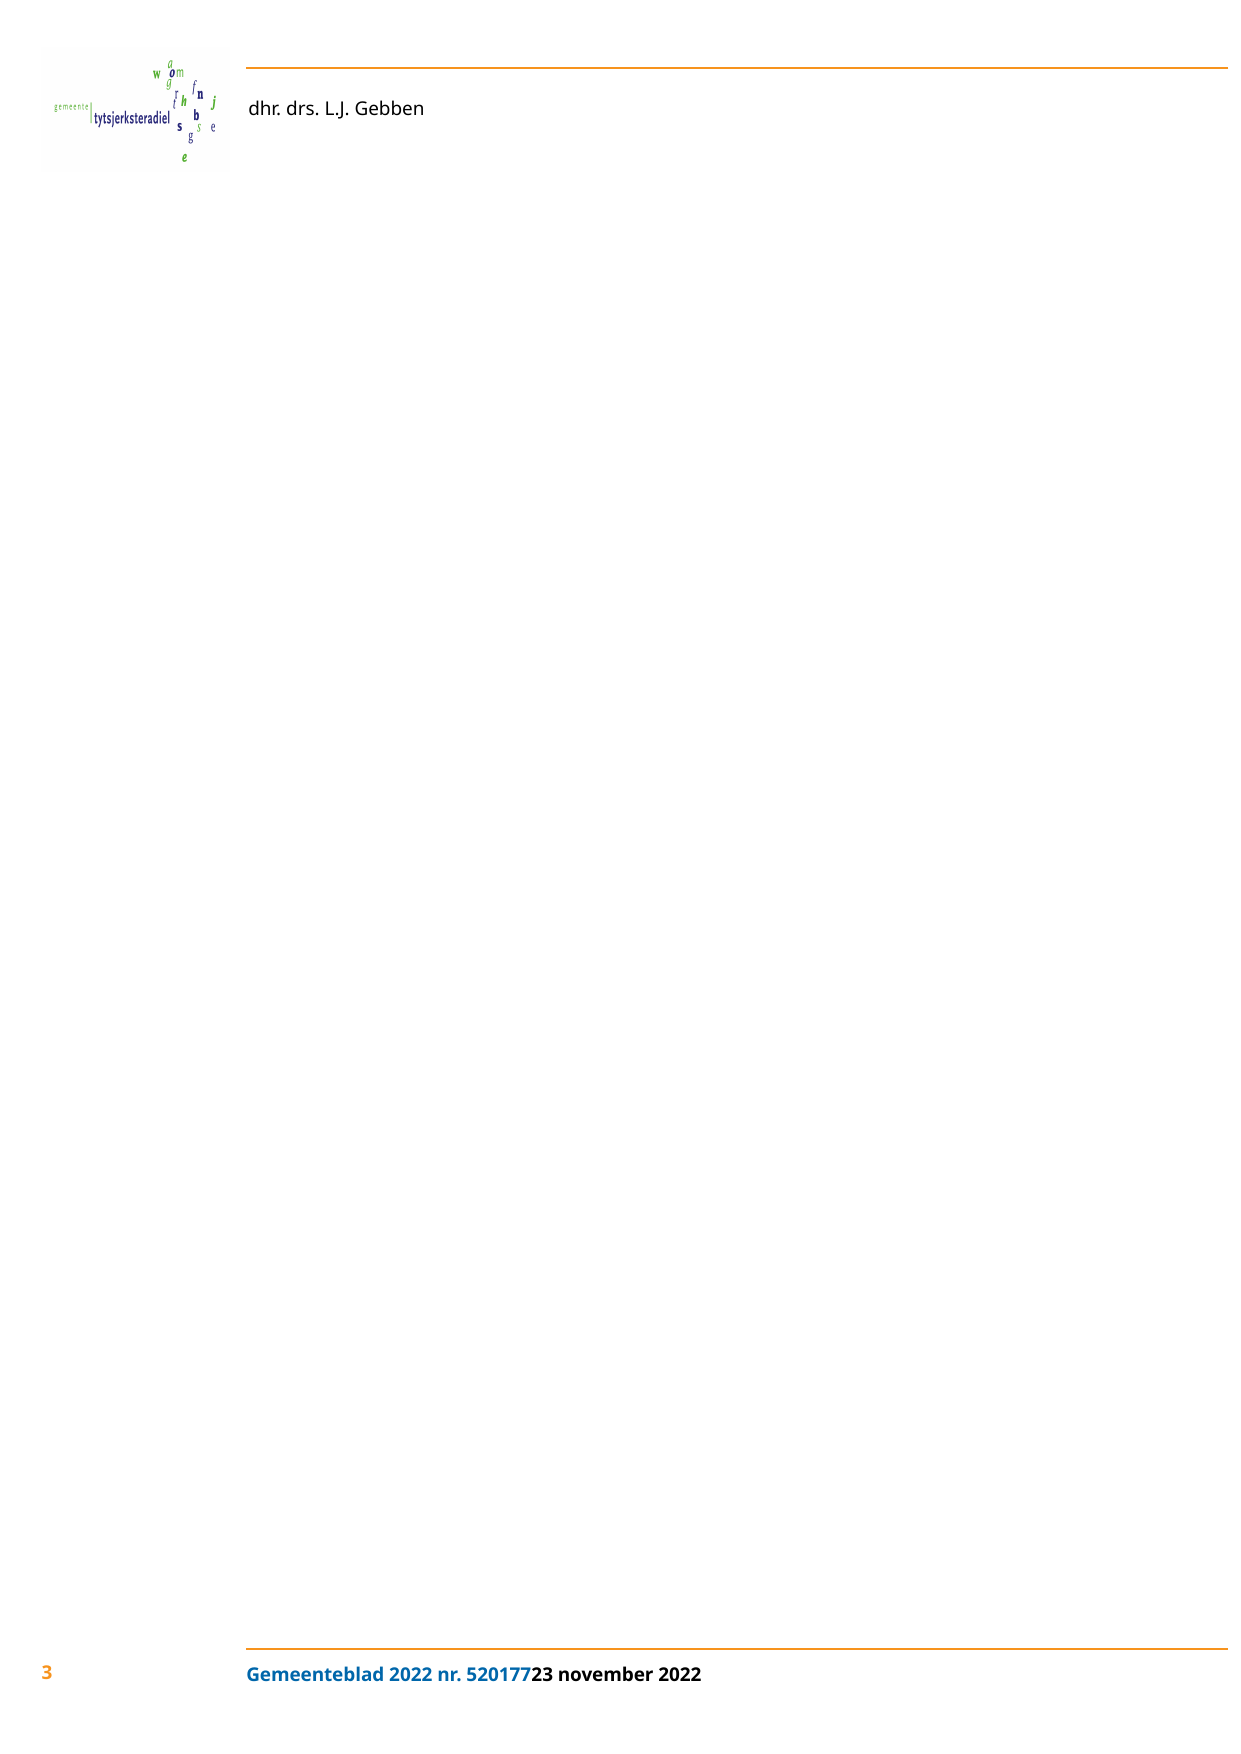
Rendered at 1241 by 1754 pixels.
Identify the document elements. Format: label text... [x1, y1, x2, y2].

text dhr. drs. L.J. Gebben [248, 95, 1152, 121]
picture [41, 47, 231, 172]
